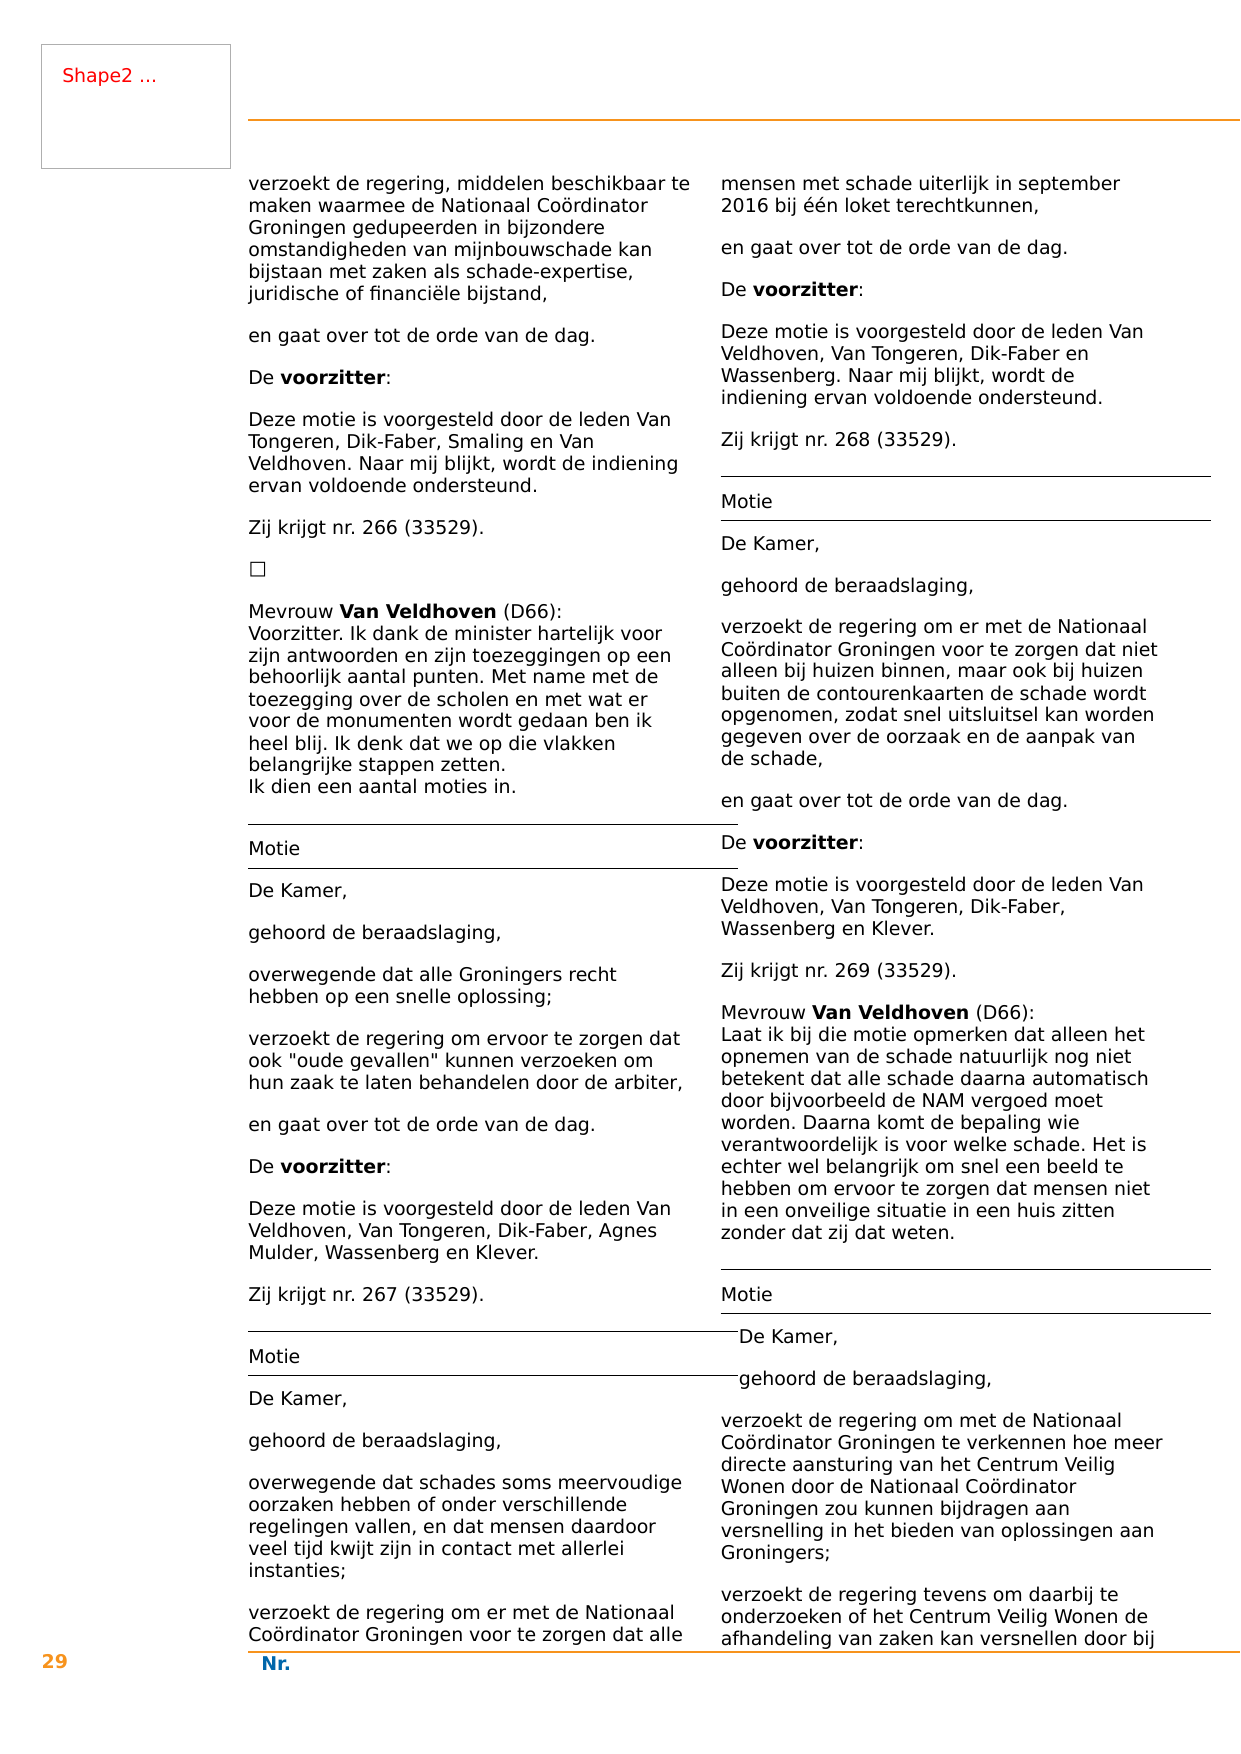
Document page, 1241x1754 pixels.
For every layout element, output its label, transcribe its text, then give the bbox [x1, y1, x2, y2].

text Motie [248, 838, 691, 860]
text De voorzitter: [721, 279, 1163, 301]
text De voorzitter: [721, 832, 1163, 854]
text De Kamer, [248, 1388, 691, 1410]
text overwegende dat alle Groningers recht hebben op een snelle oplossing; [248, 964, 691, 1008]
text Ik dien een aantal moties in. [248, 776, 691, 798]
text Mevrouw Van Veldhoven (D66): [721, 1002, 1163, 1024]
text verzoekt de regering om er met de Nationaal Coördinator Groningen voor te zorgen dat niet alleen bij huizen binnen, maar ook bij huizen buiten de contourenkaarten de schade wordt opgenomen, zodat snel uitsluitsel kan worden gegeven over de oorzaak en de aanpak van de schade, [721, 616, 1163, 770]
text verzoekt de regering om ervoor te zorgen dat ook "oude gevallen" kunnen verzoeken om hun zaak te laten behandelen door de arbiter, [248, 1028, 691, 1094]
text Deze motie is voorgesteld door de leden Van Veldhoven, Van Tongeren, Dik-Faber, Wassenberg en Klever. [721, 874, 1163, 940]
text Deze motie is voorgesteld door de leden Van Veldhoven, Van Tongeren, Dik-Faber en Wassenberg. Naar mij blijkt, wordt de indiening ervan voldoende ondersteund. [721, 321, 1163, 409]
text Zij krijgt nr. 266 (33529). [248, 517, 691, 538]
text en gaat over tot de orde van de dag. [248, 325, 691, 347]
text verzoekt de regering om met de Nationaal Coördinator Groningen te verkennen hoe meer directe aansturing van het Centrum Veilig Wonen door de Nationaal Coördinator Groningen zou kunnen bijdragen aan versnelling in het bieden van oplossingen aan Groningers; [721, 1410, 1163, 1564]
text en gaat over tot de orde van de dag. [721, 790, 1163, 812]
text De voorzitter: [248, 367, 691, 389]
text verzoekt de regering tevens om daarbij te onderzoeken of het Centrum Veilig Wonen de afhandeling van zaken kan versnellen door bij [721, 1584, 1163, 1649]
text Deze motie is voorgesteld door de leden Van Veldhoven, Van Tongeren, Dik-Faber, Agnes Mulder, Wassenberg en Klever. [248, 1198, 691, 1264]
text en gaat over tot de orde van de dag. [721, 237, 1163, 259]
text Deze motie is voorgesteld door de leden Van Tongeren, Dik-Faber, Smaling en Van Veldhoven. Naar mij blijkt, wordt de indiening ervan voldoende ondersteund. [248, 409, 691, 497]
text Zij krijgt nr. 267 (33529). [248, 1284, 691, 1306]
text Motie [721, 491, 1163, 512]
text De voorzitter: [248, 1156, 691, 1178]
text De Kamer, [721, 1326, 1163, 1348]
text Zij krijgt nr. 269 (33529). [721, 960, 1163, 982]
text gehoord de beraadslaging, [721, 574, 1163, 596]
text Laat ik bij die motie opmerken dat alleen het opnemen van de schade natuurlijk nog niet betekent dat alle schade daarna automatisch door bijvoorbeeld de NAM vergoed moet worden. Daarna komt de bepaling wie verantwoordelijk is voor welke schade. Het is echter wel belangrijk om snel een beeld te hebben om ervoor te zorgen dat mensen niet in een onveilige situatie in een huis zitten zonder dat zij dat weten. [721, 1024, 1163, 1244]
text en gaat over tot de orde van de dag. [248, 1114, 691, 1136]
text ⬜ [248, 558, 691, 581]
text Zij krijgt nr. 268 (33529). [721, 429, 1163, 451]
text gehoord de beraadslaging, [248, 1430, 691, 1452]
text Mevrouw Van Veldhoven (D66): [248, 601, 691, 622]
text overwegende dat schades soms meervoudige oorzaken hebben of onder verschillende regelingen vallen, en dat mensen daardoor veel tijd kwijt zijn in contact met allerlei instanties; [248, 1472, 691, 1582]
text verzoekt de regering, middelen beschikbaar te maken waarmee de Nationaal Coördinator Groningen gedupeerden in bijzondere omstandigheden van mijnbouwschade kan bijstaan met zaken als schade-expertise, juridische of financiële bijstand, [248, 173, 691, 305]
text Voorzitter. Ik dank de minister hartelijk voor zijn antwoorden en zijn toezeggingen op een behoorlijk aantal punten. Met name met de toezegging over de scholen en met wat er voor de monumenten wordt gedaan ben ik heel blij. Ik denk dat we op die vlakken belangrijke stappen zetten. [248, 622, 691, 776]
text Motie [248, 1346, 691, 1368]
text verzoekt de regering om er met de Nationaal Coördinator Groningen voor te zorgen dat alle [248, 1602, 691, 1646]
text Motie [721, 1284, 1163, 1306]
text De Kamer, [248, 880, 691, 902]
text gehoord de beraadslaging, [248, 922, 691, 944]
text gehoord de beraadslaging, [721, 1368, 1163, 1390]
text mensen met schade uiterlijk in september 2016 bij één loket terechtkunnen, [721, 173, 1163, 217]
text De Kamer, [721, 532, 1163, 554]
